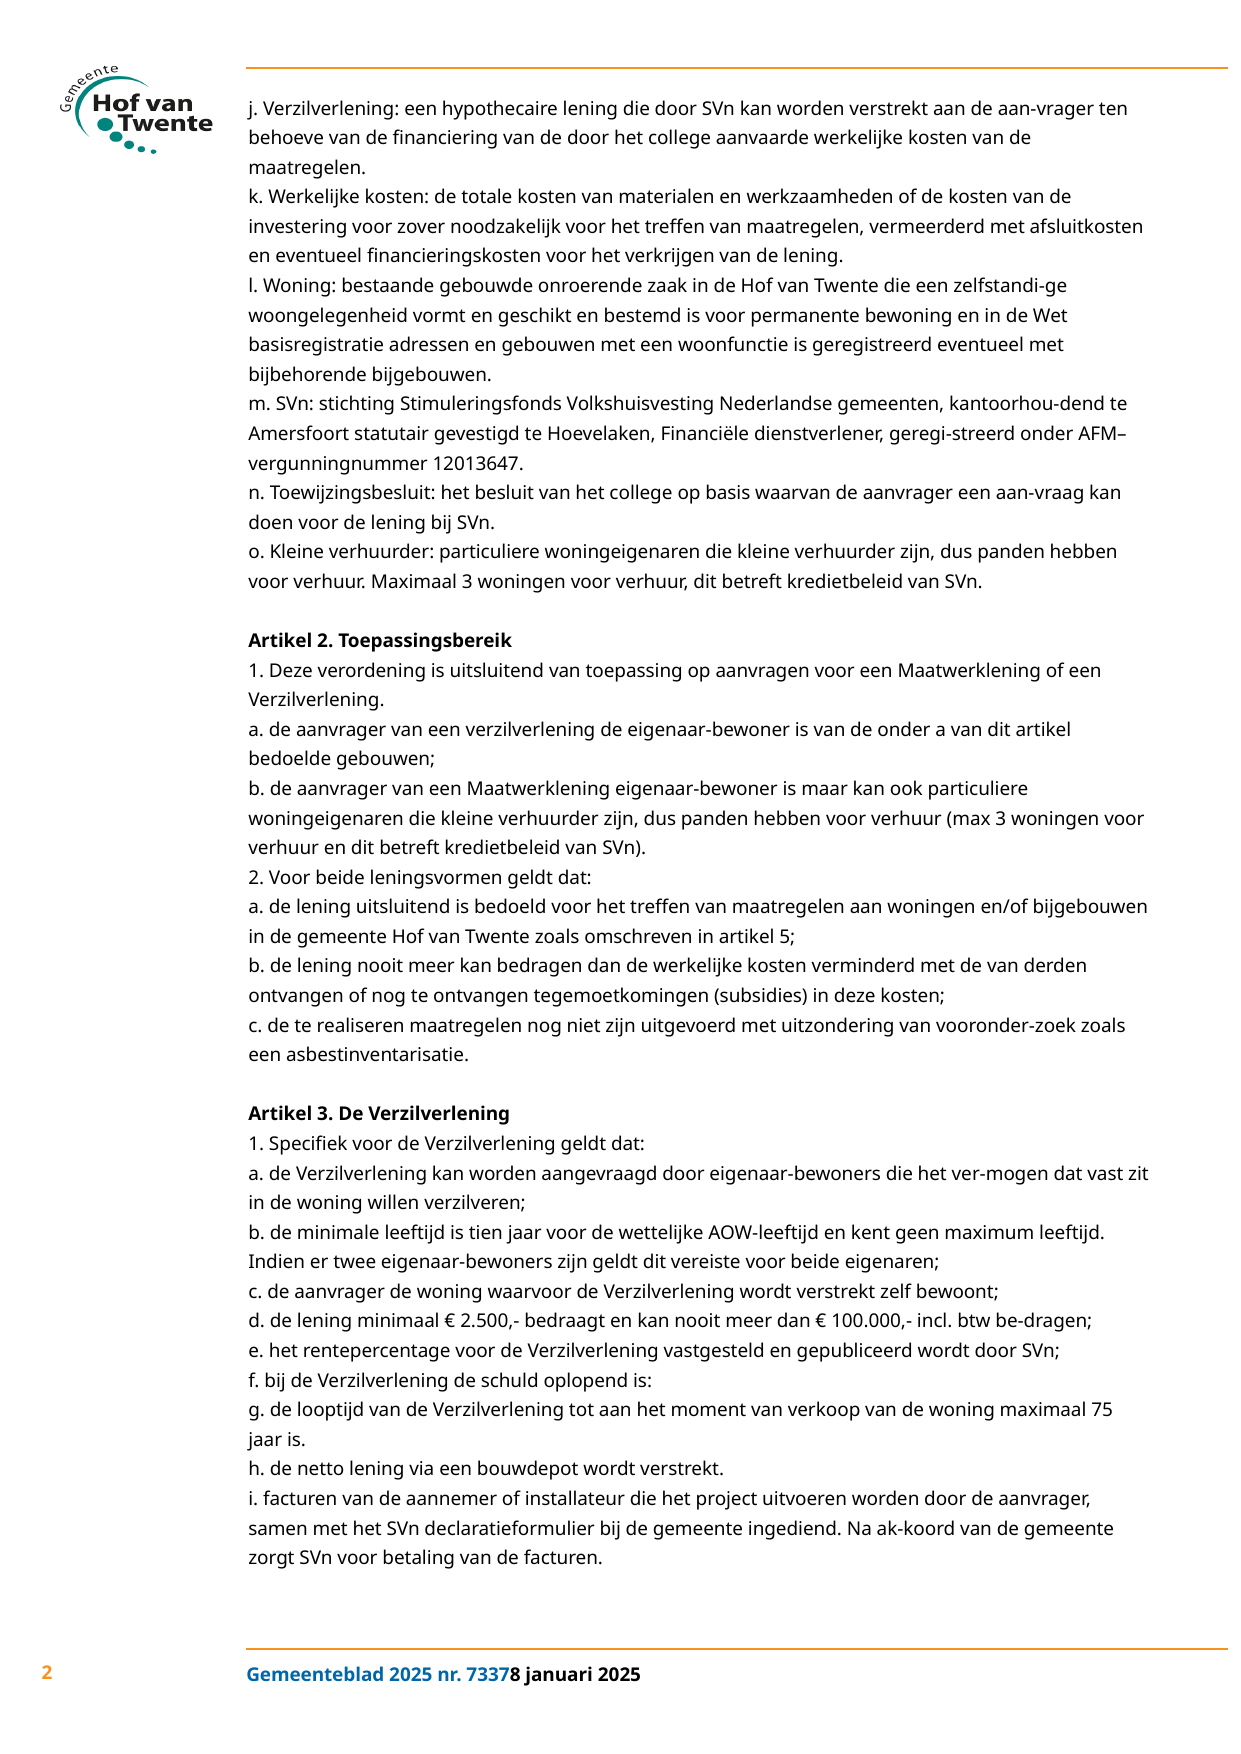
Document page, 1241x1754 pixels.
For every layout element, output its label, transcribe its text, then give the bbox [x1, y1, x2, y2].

text m. SVn: stichting Stimuleringsfonds Volkshuisvesting Nederlandse gemeenten, kantoorhou-dend te Amersfoort statutair gevestigd te Hoevelaken, Financiële dienstverlener, geregi-streerd onder AFM–vergunningnummer 12013647. [248, 391, 1152, 476]
text i. facturen van de aannemer of installateur die het project uitvoeren worden door de aanvrager, samen met het SVn declaratieformulier bij de gemeente ingediend. Na ak-koord van de gemeente zorgt SVn voor betaling van de facturen. [248, 1485, 1152, 1570]
text 1. Deze verordening is uitsluitend van toepassing op aanvragen voor een Maatwerklening of een Verzilverlening. [248, 657, 1152, 712]
text b. de minimale leeftijd is tien jaar voor de wettelijke AOW-leeftijd en kent geen maximum leeftijd. Indien er twee eigenaar-bewoners zijn geldt dit vereiste voor beide eigenaren; [248, 1219, 1152, 1274]
text n. Toewijzingsbesluit: het besluit van het college op basis waarvan de aanvrager een aan-vraag kan doen voor de lening bij SVn. [248, 479, 1152, 535]
text a. de aanvrager van een verzilverlening de eigenaar-bewoner is van de onder a van dit artikel bedoelde gebouwen; [248, 716, 1152, 771]
text b. de lening nooit meer kan bedragen dan de werkelijke kosten verminderd met de van derden ontvangen of nog te ontvangen tegemoetkomingen (subsidies) in deze kosten; [248, 953, 1152, 1008]
text a. de Verzilverlening kan worden aangevraagd door eigenaar-bewoners die het ver-mogen dat vast zit in de woning willen verzilveren; [248, 1160, 1152, 1215]
text c. de aanvrager de woning waarvoor de Verzilverlening wordt verstrekt zelf bewoont; [248, 1278, 1152, 1304]
text 1. Specifiek voor de Verzilverlening geldt dat: [248, 1130, 1152, 1156]
text f. bij de Verzilverlening de schuld oplopend is: [248, 1367, 1152, 1393]
text a. de lening uitsluitend is bedoeld voor het treffen van maatregelen aan woningen en/of bijgebouwen in de gemeente Hof van Twente zoals omschreven in artikel 5; [248, 893, 1152, 949]
text k. Werkelijke kosten: de totale kosten van materialen en werkzaamheden of de kosten van de investering voor zover noodzakelijk voor het treffen van maatregelen, vermeerderd met afsluitkosten en eventueel financieringskosten voor het verkrijgen van de lening. [248, 183, 1152, 268]
text c. de te realiseren maatregelen nog niet zijn uitgevoerd met uitzondering van vooronder-zoek zoals een asbestinventarisatie. [248, 1012, 1152, 1067]
text 2. Voor beide leningsvormen geldt dat: [248, 864, 1152, 890]
text j. Verzilverlening: een hypothecaire lening die door SVn kan worden verstrekt aan de aan-vrager ten behoeve van de financiering van de door het college aanvaarde werkelijke kosten van de maatregelen. [248, 95, 1152, 180]
text h. de netto lening via een bouwdepot wordt verstrekt. [248, 1456, 1152, 1481]
text l. Woning: bestaande gebouwde onroerende zaak in de Hof van Twente die een zelfstandi-ge woongelegenheid vormt en geschikt en bestemd is voor permanente bewoning en in de Wet basisregistratie adressen en gebouwen met een woonfunctie is geregistreerd eventueel met bijbehorende bijgebouwen. [248, 272, 1152, 387]
picture [41, 47, 231, 172]
text b. de aanvrager van een Maatwerklening eigenaar-bewoner is maar kan ook particuliere woningeigenaren die kleine verhuurder zijn, dus panden hebben voor verhuur (max 3 woningen voor verhuur en dit betreft kredietbeleid van SVn). [248, 775, 1152, 860]
text g. de looptijd van de Verzilverlening tot aan het moment van verkoop van de woning maximaal 75 jaar is. [248, 1396, 1152, 1452]
text o. Kleine verhuurder: particuliere woningeigenaren die kleine verhuurder zijn, dus panden hebben voor verhuur. Maximaal 3 woningen voor verhuur, dit betreft kredietbeleid van SVn. [248, 538, 1152, 594]
text e. het rentepercentage voor de Verzilverlening vastgesteld en gepubliceerd wordt door SVn; [248, 1337, 1152, 1363]
text Artikel 3. De Verzilverlening [248, 1101, 1152, 1126]
text d. de lening minimaal € 2.500,- bedraagt en kan nooit meer dan € 100.000,- incl. btw be-dragen; [248, 1308, 1152, 1333]
text Artikel 2. Toepassingsbereik [248, 627, 1152, 653]
